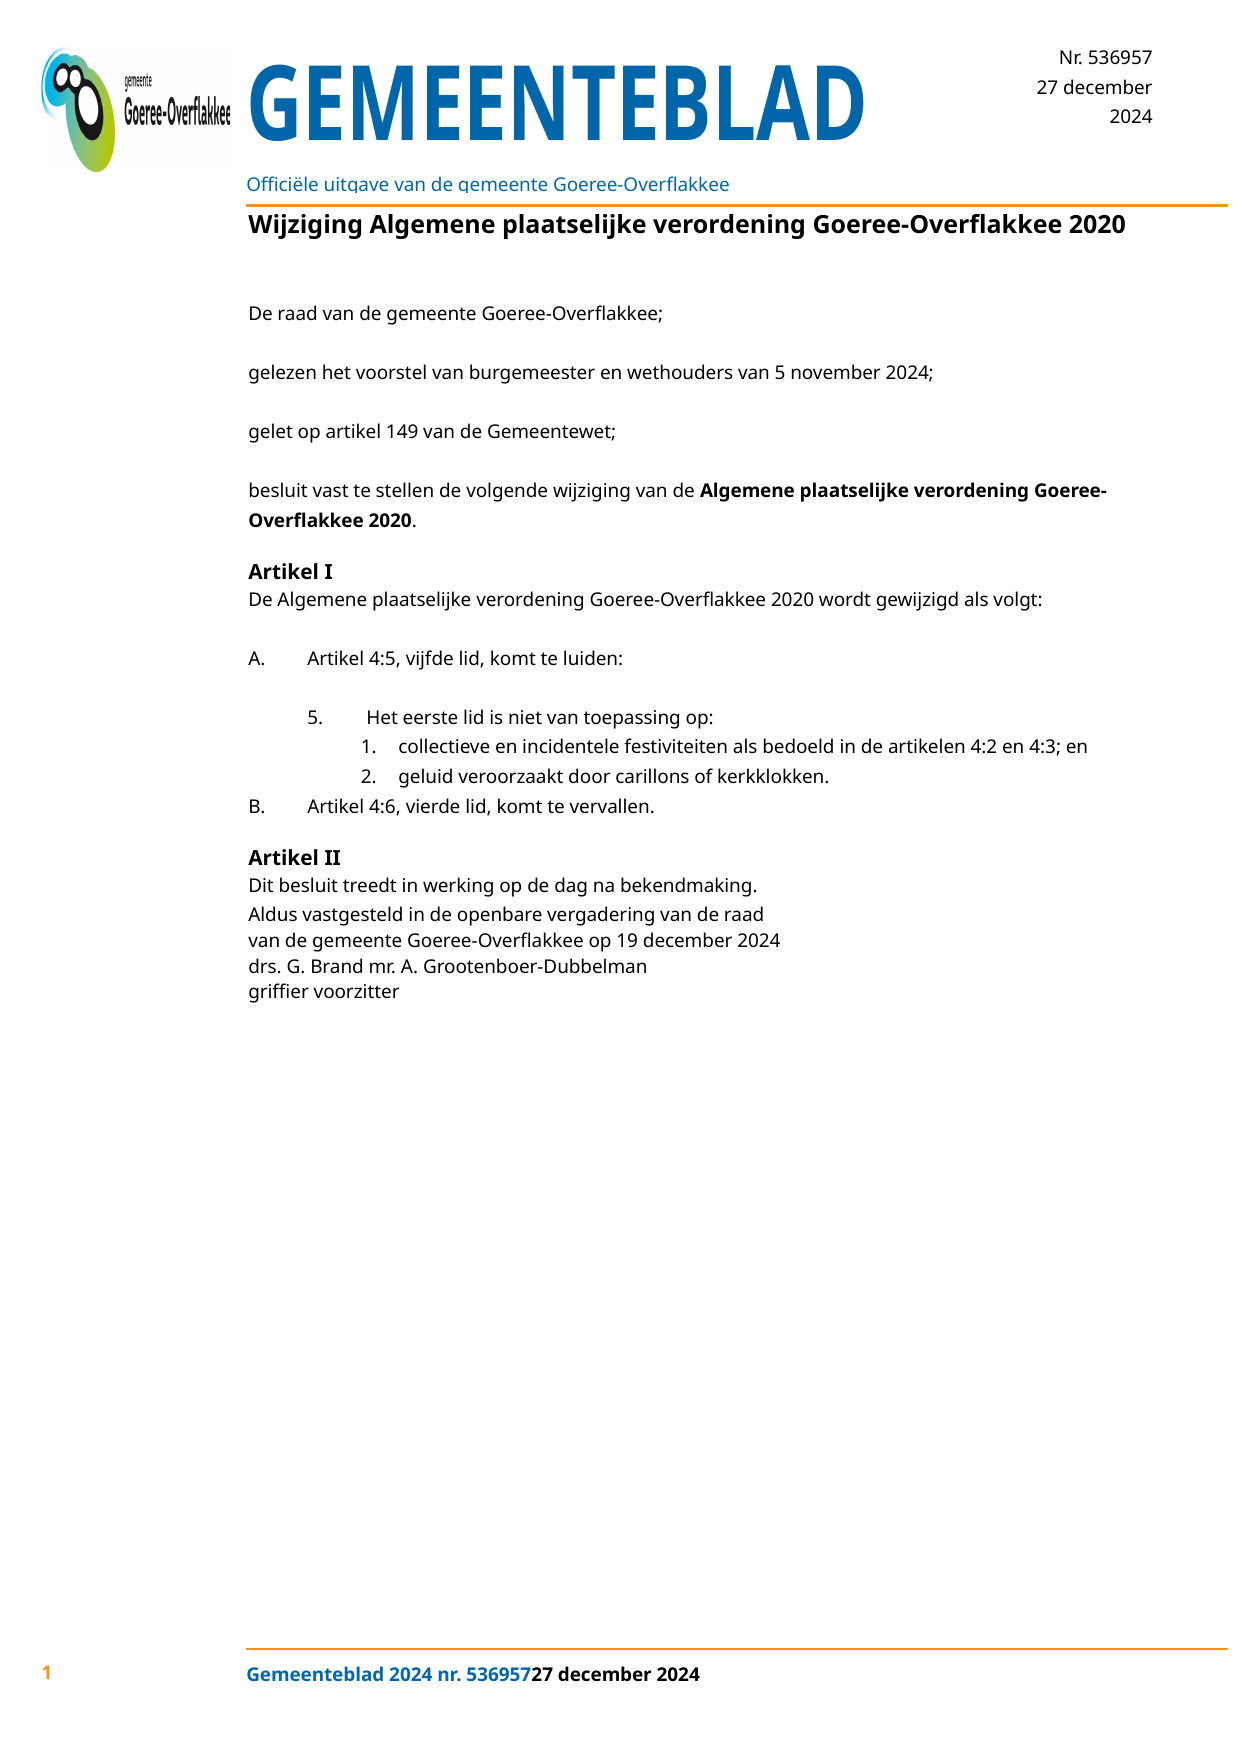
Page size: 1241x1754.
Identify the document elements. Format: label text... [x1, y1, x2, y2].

text De Algemene plaatselijke verordening Goeree-Overflakkee 2020 wordt gewijzigd als volgt: [248, 586, 1152, 612]
text gelezen het voorstel van burgemeester en wethouders van 5 november 2024; [248, 359, 1152, 385]
text De raad van de gemeente Goeree-Overflakkee; [248, 300, 1152, 326]
text gelet op artikel 149 van de Gemeentewet; [248, 418, 1152, 444]
text drs. G. Brand mr. A. Grootenboer-Dubbelman [248, 953, 1152, 978]
text Dit besluit treedt in werking op de dag na bekendmaking. [248, 872, 1152, 897]
text besluit vast te stellen de volgende wijziging van de Algemene plaatselijke verordening Goeree-Overflakkee 2020. [248, 477, 1152, 533]
list collectieve en incidentele festiviteiten als bedoeld in de artikelen 4:2 en 4:3; en [361, 734, 1152, 759]
list Het eerste lid is niet van toepassing op: [307, 704, 1152, 730]
text Wijziging Algemene plaatselijke verordening Goeree-Overflakkee 2020 [248, 207, 1152, 241]
picture [41, 47, 231, 172]
text Aldus vastgesteld in de openbare vergadering van de raad [248, 901, 1152, 927]
list Artikel 4:6, vierde lid, komt te vervallen. [248, 793, 1152, 819]
list Artikel 4:5, vijfde lid, komt te luiden: [248, 645, 1152, 671]
list geluid veroorzaakt door carillons of kerkklokken. [361, 763, 1152, 789]
text Artikel I [248, 557, 1152, 586]
text griffier voorzitter [248, 978, 1152, 1004]
text Artikel II [248, 843, 1152, 872]
text van de gemeente Goeree-Overflakkee op 19 december 2024 [248, 927, 1152, 953]
